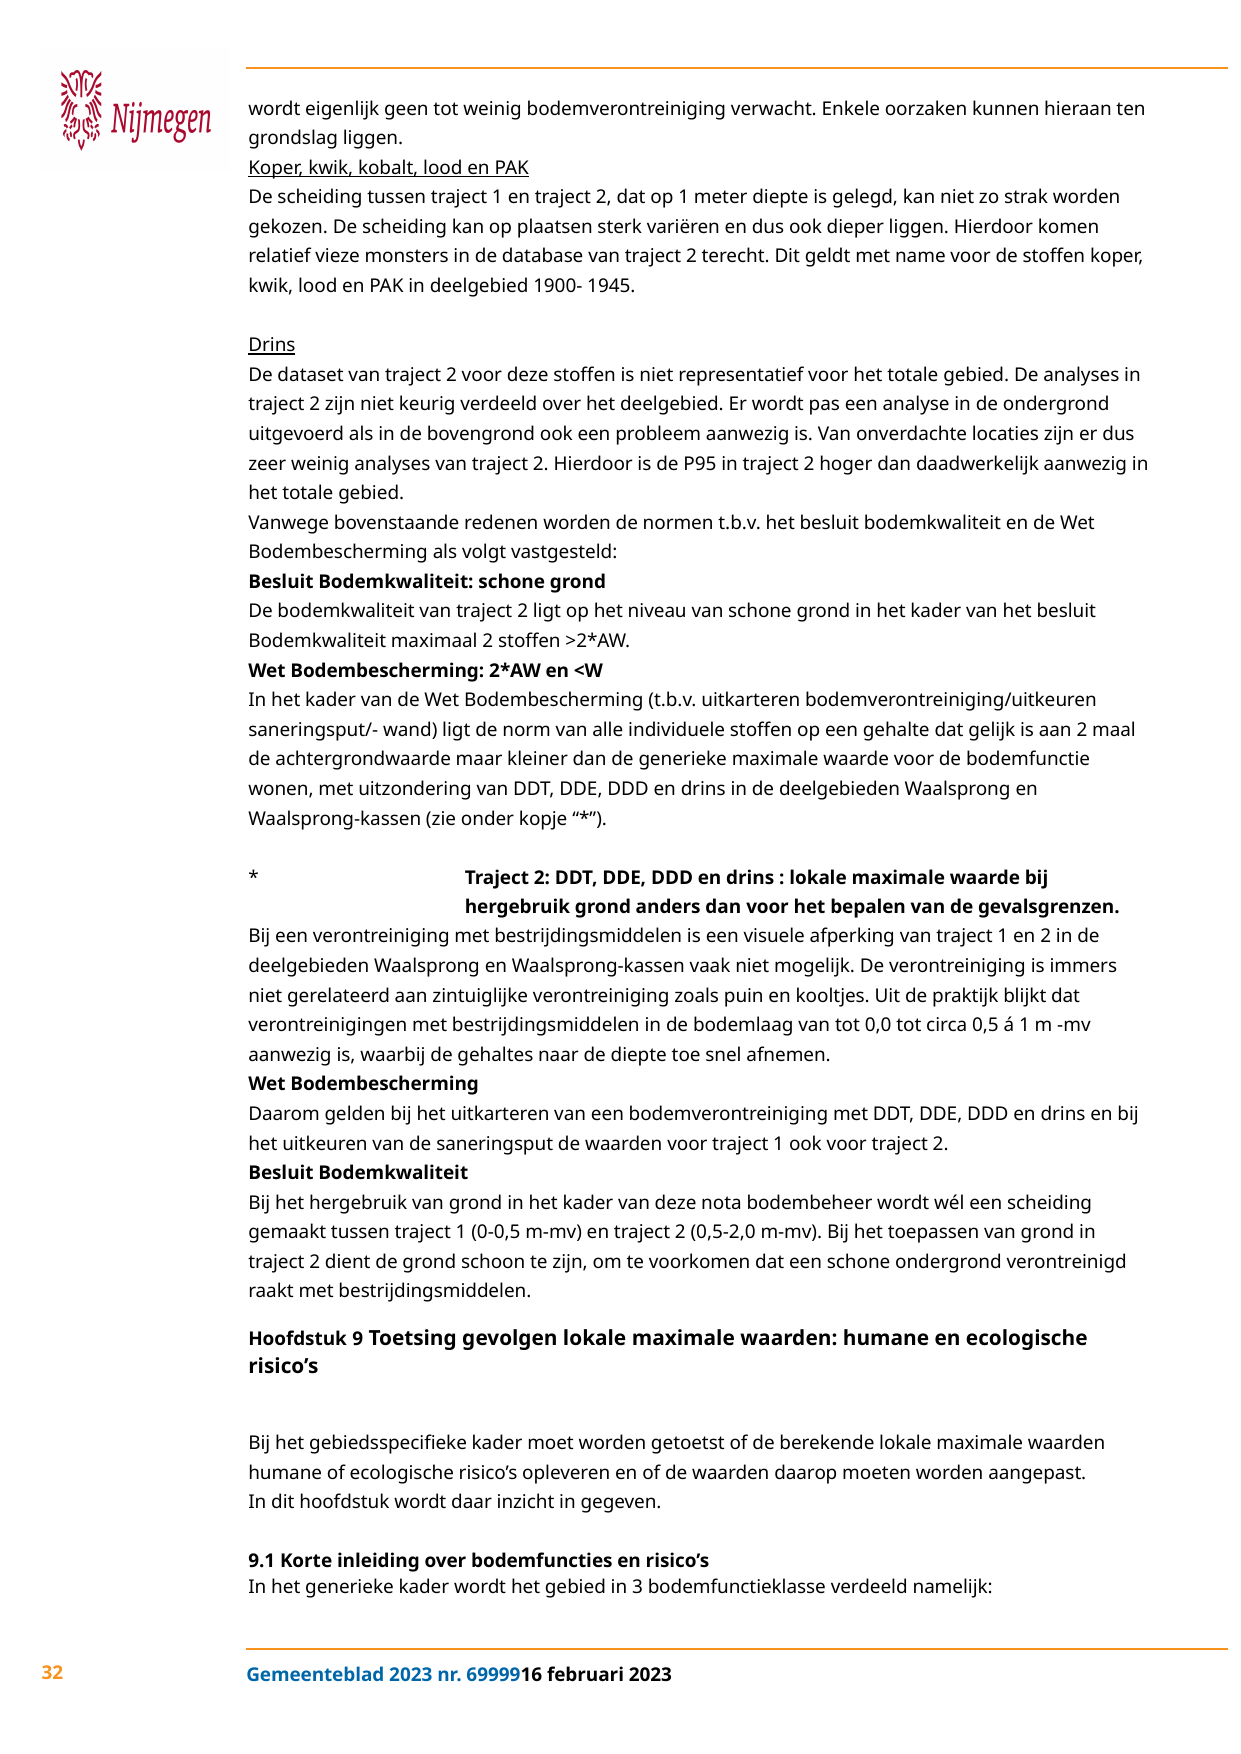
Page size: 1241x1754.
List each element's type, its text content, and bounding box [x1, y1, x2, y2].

text wordt eigenlijk geen tot weinig bodemverontreiniging verwacht. Enkele oorzaken kunnen hieraan ten grondslag liggen. [248, 95, 1152, 150]
table_header Traject 2: DDT, DDE, DDD en drins : lokale maximale waarde bij hergebruik grond anders dan voor het bepalen van de gevalsgrenzen. [465, 864, 1152, 919]
text Vanwege bovenstaande redenen worden de normen t.b.v. het besluit bodemkwaliteit en de Wet Bodembescherming als volgt vastgesteld: [248, 509, 1152, 564]
text Wet Bodembescherming: 2*AW en <W [248, 657, 1152, 683]
text Koper, kwik, kobalt, lood en PAK [248, 154, 1152, 180]
text Daarom gelden bij het uitkarteren van een bodemverontreiniging met DDT, DDE, DDD en drins en bij het uitkeuren van de saneringsput de waarden voor traject 1 ook voor traject 2. [248, 1100, 1152, 1155]
table_header * [248, 864, 464, 919]
text Drins [248, 331, 1152, 357]
text In het generieke kader wordt het gebied in 3 bodemfunctieklasse verdeeld namelijk: [248, 1573, 1152, 1599]
text De scheiding tussen traject 1 en traject 2, dat op 1 meter diepte is gelegd, kan niet zo strak worden gekozen. De scheiding kan op plaatsen sterk variëren en dus ook dieper liggen. Hierdoor komen relatief vieze monsters in de database van traject 2 terecht. Dit geldt met name voor de stoffen koper, kwik, lood en PAK in deelgebied 1900- 1945. [248, 183, 1152, 298]
text Hoofdstuk 9 Toetsing gevolgen lokale maximale waarden: humane en ecologische risico’s [248, 1323, 1152, 1380]
text De bodemkwaliteit van traject 2 ligt op het niveau van schone grond in het kader van het besluit Bodemkwaliteit maximaal 2 stoffen >2*AW. [248, 598, 1152, 653]
text Besluit Bodemkwaliteit [248, 1159, 1152, 1185]
text Besluit Bodemkwaliteit: schone grond [248, 568, 1152, 594]
text In dit hoofdstuk wordt daar inzicht in gegeven. [248, 1488, 1152, 1514]
text Bij het gebiedsspecifieke kader moet worden getoetst of de berekende lokale maximale waarden humane of ecologische risico’s opleveren en of de waarden daarop moeten worden aangepast. [248, 1429, 1152, 1485]
text Bij het hergebruik van grond in het kader van deze nota bodembeheer wordt wél een scheiding gemaakt tussen traject 1 (0-0,5 m-mv) en traject 2 (0,5-2,0 m-mv). Bij het toepassen van grond in traject 2 dient de grond schoon te zijn, om te voorkomen dat een schone ondergrond verontreinigd raakt met bestrijdingsmiddelen. [248, 1189, 1152, 1303]
picture [41, 47, 231, 172]
text Bij een verontreiniging met bestrijdingsmiddelen is een visuele afperking van traject 1 en 2 in de deelgebieden Waalsprong en Waalsprong-kassen vaak niet mogelijk. De verontreiniging is immers niet gerelateerd aan zintuiglijke verontreiniging zoals puin en kooltjes. Uit de praktijk blijkt dat verontreinigingen met bestrijdingsmiddelen in de bodemlaag van tot 0,0 tot circa 0,5 á 1 m -mv aanwezig is, waarbij de gehaltes naar de diepte toe snel afnemen. [248, 923, 1152, 1067]
text De dataset van traject 2 voor deze stoffen is niet representatief voor het totale gebied. De analyses in traject 2 zijn niet keurig verdeeld over het deelgebied. Er wordt pas een analyse in de ondergrond uitgevoerd als in de bovengrond ook een probleem aanwezig is. Van onverdachte locaties zijn er dus zeer weinig analyses van traject 2. Hierdoor is de P95 in traject 2 hoger dan daadwerkelijk aanwezig in het totale gebied. [248, 361, 1152, 505]
text 9.1 Korte inleiding over bodemfuncties en risico’s [248, 1548, 1152, 1573]
text Wet Bodembescherming [248, 1071, 1152, 1096]
text In het kader van de Wet Bodembescherming (t.b.v. uitkarteren bodemverontreiniging/uitkeuren saneringsput/- wand) ligt de norm van alle individuele stoffen op een gehalte dat gelijk is aan 2 maal de achtergrondwaarde maar kleiner dan de generieke maximale waarde voor de bodemfunctie wonen, met uitzondering van DDT, DDE, DDD en drins in de deelgebieden Waalsprong en Waalsprong-kassen (zie onder kopje “*”). [248, 686, 1152, 831]
